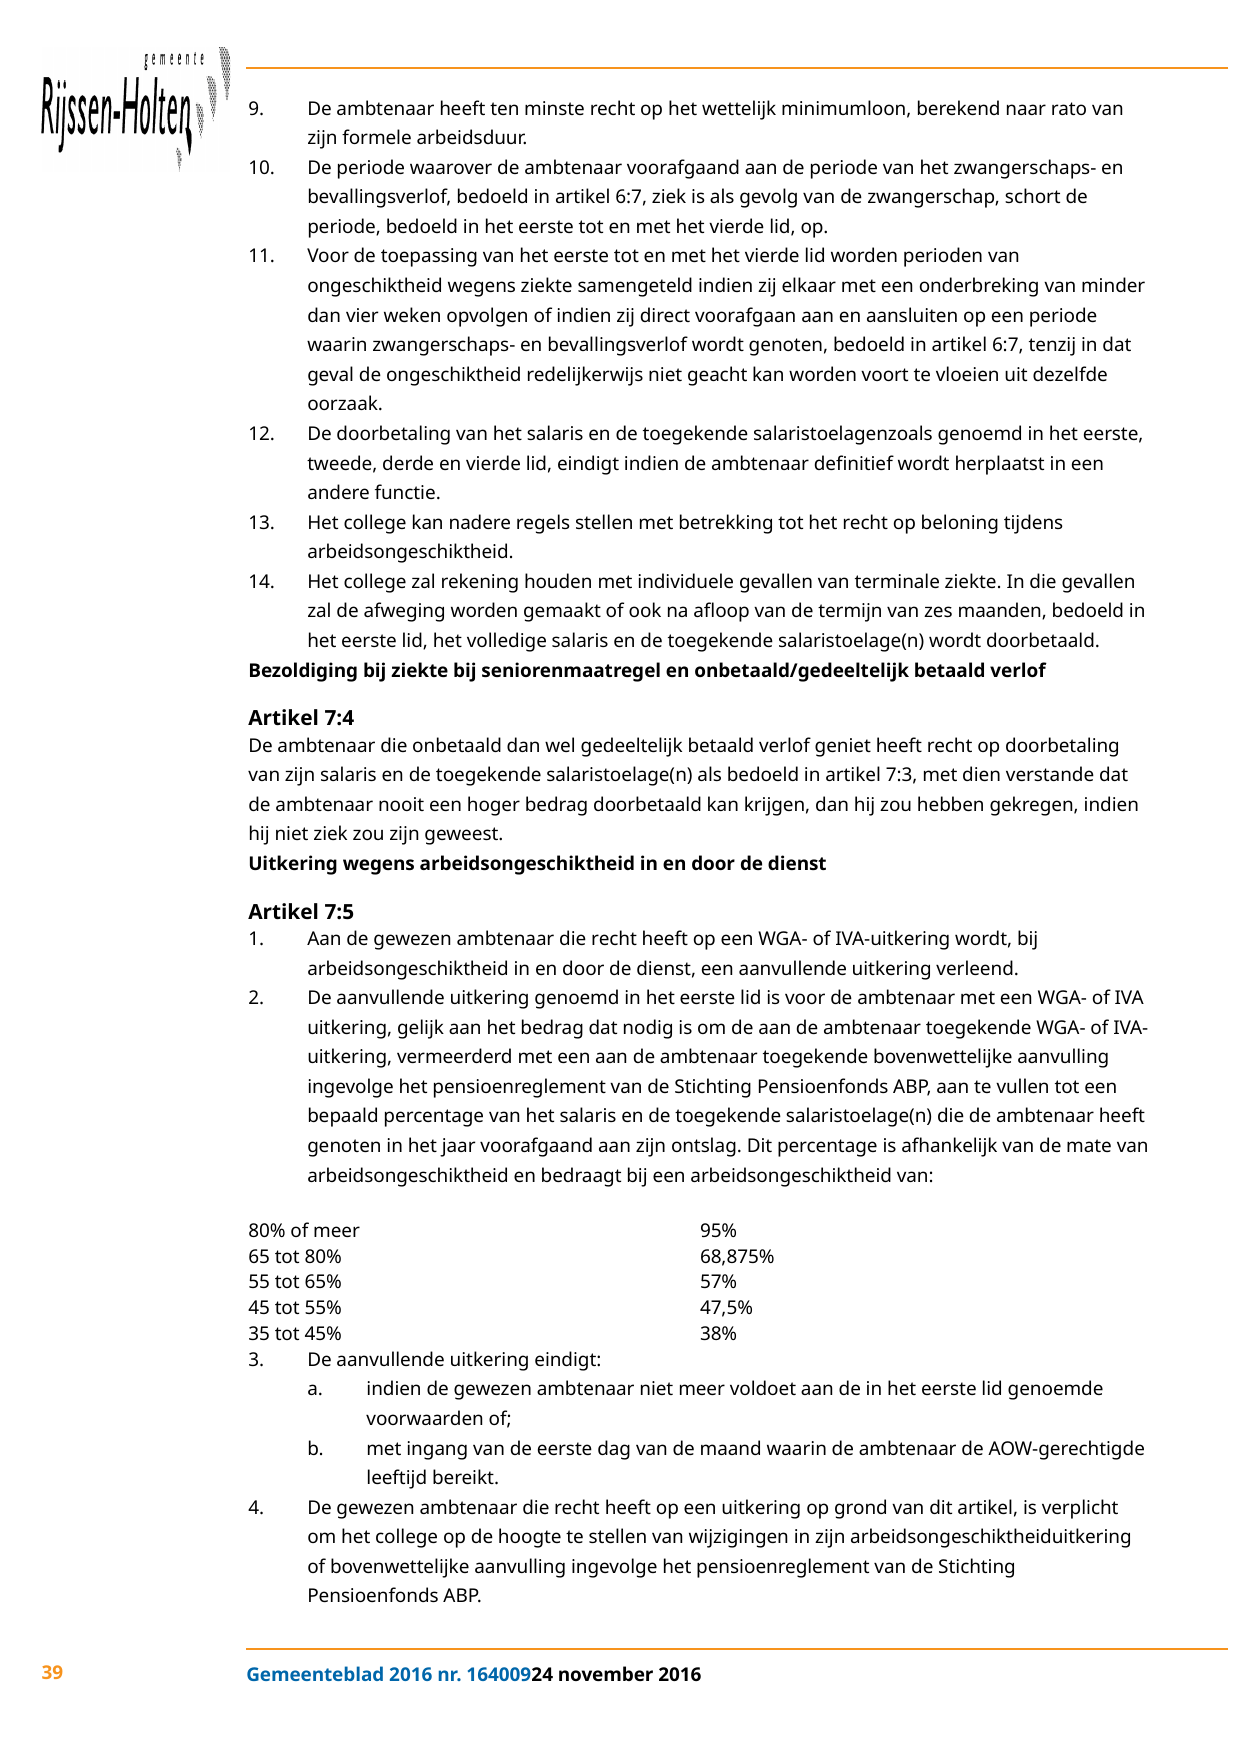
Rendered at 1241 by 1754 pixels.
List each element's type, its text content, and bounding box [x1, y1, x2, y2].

list indien de gewezen ambtenaar niet meer voldoet aan de in het eerste lid genoemde voorwaarden of; [307, 1376, 1152, 1431]
list met ingang van de eerste dag van de maand waarin de ambtenaar de AOW-gerechtigde leeftijd bereikt. [307, 1435, 1152, 1490]
text Artikel 7:5 [248, 897, 1152, 925]
text Artikel 7:4 [248, 703, 1152, 732]
list De gewezen ambtenaar die recht heeft op een uitkering op grond van dit artikel, is verplicht om het college op de hoogte te stellen van wijzigingen in zijn arbeidsongeschiktheiduitkering of bovenwettelijke aanvulling ingevolge het pensioenreglement van de Stichting Pensioenfonds ABP. [248, 1494, 1152, 1608]
table_cell 45 tot 55% [248, 1295, 700, 1320]
table_cell 38% [700, 1320, 1152, 1346]
list Het college zal rekening houden met individuele gevallen van terminale ziekte. In die gevallen zal de afweging worden gemaakt of ook na afloop van de termijn van zes maanden, bedoeld in het eerste lid, het volledige salaris en de toegekende salaristoelage(n) wordt doorbetaald. [248, 568, 1152, 653]
list De aanvullende uitkering eindigt: [248, 1346, 1152, 1372]
table_cell 68,875% [700, 1243, 1152, 1269]
table_cell 57% [700, 1269, 1152, 1294]
list De ambtenaar heeft ten minste recht op het wettelijk minimumloon, berekend naar rato van zijn formele arbeidsduur. [248, 95, 1152, 150]
text De ambtenaar die onbetaald dan wel gedeeltelijk betaald verlof geniet heeft recht op doorbetaling van zijn salaris en de toegekende salaristoelage(n) als bedoeld in artikel 7:3, met dien verstande dat de ambtenaar nooit een hoger bedrag doorbetaald kan krijgen, dan hij zou hebben gekregen, indien hij niet ziek zou zijn geweest. [248, 732, 1152, 846]
picture [41, 47, 231, 172]
list Het college kan nadere regels stellen met betrekking tot het recht op beloning tijdens arbeidsongeschiktheid. [248, 509, 1152, 564]
table_header 80% of meer [248, 1217, 700, 1243]
list De doorbetaling van het salaris en de toegekende salaristoelagenzoals genoemd in het eerste, tweede, derde en vierde lid, eindigt indien de ambtenaar definitief wordt herplaatst in een andere functie. [248, 420, 1152, 505]
list Voor de toepassing van het eerste tot en met het vierde lid worden perioden van ongeschiktheid wegens ziekte samengeteld indien zij elkaar met een onderbreking van minder dan vier weken opvolgen of indien zij direct voorafgaan aan en aansluiten op een periode waarin zwangerschaps- en bevallingsverlof wordt genoten, bedoeld in artikel 6:7, tenzij in dat geval de ongeschiktheid redelijkerwijs niet geacht kan worden voort te vloeien uit dezelfde oorzaak. [248, 243, 1152, 416]
table_cell 55 tot 65% [248, 1269, 700, 1294]
list De aanvullende uitkering genoemd in het eerste lid is voor de ambtenaar met een WGA- of IVA uitkering, gelijk aan het bedrag dat nodig is om de aan de ambtenaar toegekende WGA- of IVA-uitkering, vermeerderd met een aan de ambtenaar toegekende bovenwettelijke aanvulling ingevolge het pensioenreglement van de Stichting Pensioenfonds ABP, aan te vullen tot een bepaald percentage van het salaris en de toegekende salaristoelage(n) die de ambtenaar heeft genoten in het jaar voorafgaand aan zijn ontslag. Dit percentage is afhankelijk van de mate van arbeidsongeschiktheid en bedraagt bij een arbeidsongeschiktheid van: [248, 984, 1152, 1188]
text Bezoldiging bij ziekte bij seniorenmaatregel en onbetaald/gedeeltelijk betaald verlof [248, 657, 1152, 683]
table_cell 47,5% [700, 1295, 1152, 1320]
table_header 95% [700, 1217, 1152, 1243]
list De periode waarover de ambtenaar voorafgaand aan de periode van het zwangerschaps- en bevallingsverlof, bedoeld in artikel 6:7, ziek is als gevolg van de zwangerschap, schort de periode, bedoeld in het eerste tot en met het vierde lid, op. [248, 154, 1152, 239]
table_cell 65 tot 80% [248, 1243, 700, 1269]
table_cell 35 tot 45% [248, 1320, 700, 1346]
list Aan de gewezen ambtenaar die recht heeft op een WGA- of IVA-uitkering wordt, bij arbeidsongeschiktheid in en door de dienst, een aanvullende uitkering verleend. [248, 925, 1152, 981]
text Uitkering wegens arbeidsongeschiktheid in en door de dienst [248, 850, 1152, 876]
